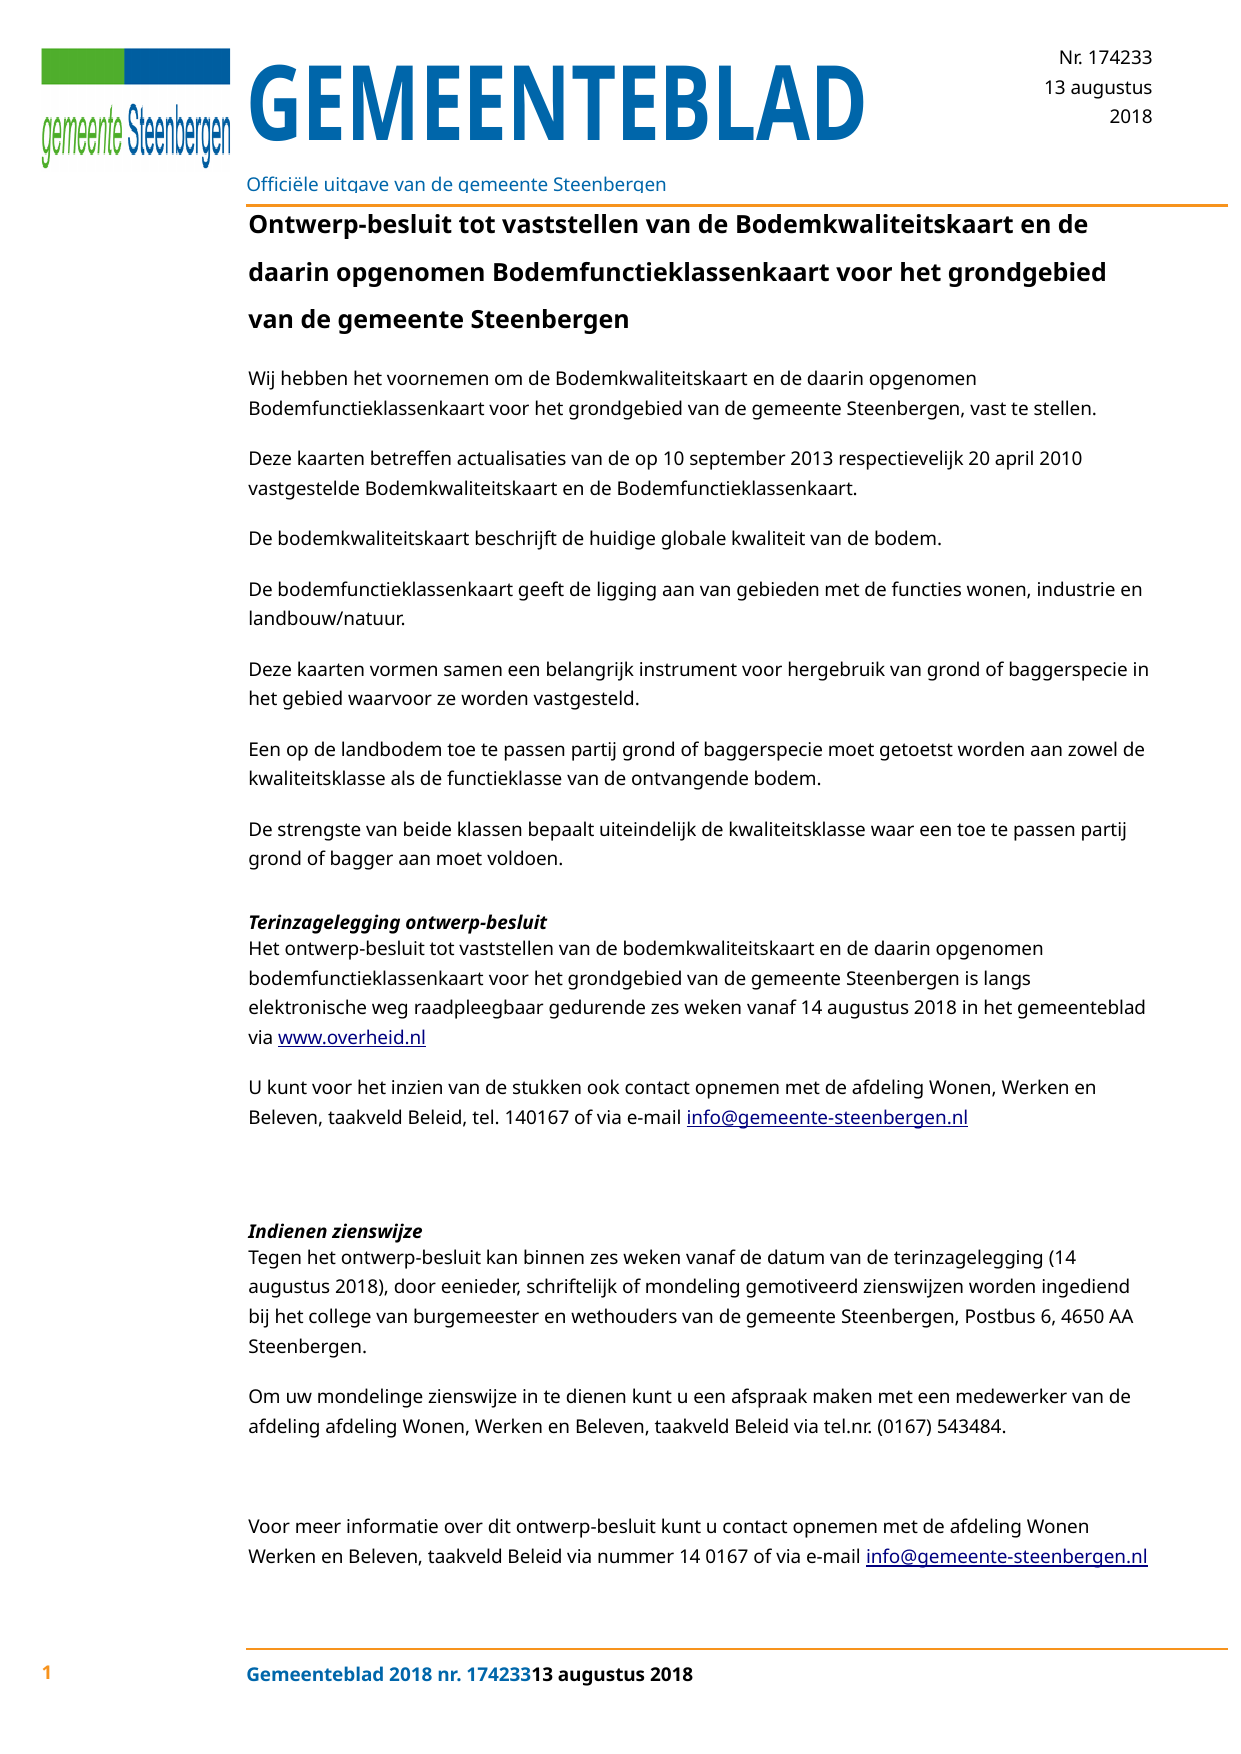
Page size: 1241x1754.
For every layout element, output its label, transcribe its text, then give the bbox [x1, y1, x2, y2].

text Tegen het ontwerp-besluit kan binnen zes weken vanaf de datum van de terinzagelegging (14 augustus 2018), door eenieder, schriftelijk of mondeling gemotiveerd zienswijzen worden ingediend bij het college van burgemeester en wethouders van de gemeente Steenbergen, Postbus 6, 4650 AA Steenbergen. [248, 1244, 1152, 1358]
text U kunt voor het inzien van de stukken ook contact opnemen met de afdeling Wonen, Werken en Beleven, taakveld Beleid, tel. 140167 of via e-mail info@gemeente-steenbergen.nl [248, 1074, 1152, 1130]
text Om uw mondelinge zienswijze in te dienen kunt u een afspraak maken met een medewerker van de afdeling afdeling Wonen, Werken en Beleven, taakveld Beleid via tel.nr. (0167) 543484. [248, 1383, 1152, 1438]
text Deze kaarten betreffen actualisaties van de op 10 september 2013 respectievelijk 20 april 2010 vastgestelde Bodemkwaliteitskaart en de Bodemfunctieklassenkaart. [248, 446, 1152, 501]
text Voor meer informatie over dit ontwerp-besluit kunt u contact opnemen met de afdeling Wonen Werken en Beleven, taakveld Beleid via nummer 14 0167 of via e-mail info@gemeente-steenbergen.nl [248, 1514, 1152, 1569]
text Terinzagelegging ontwerp-besluit [248, 909, 1152, 935]
text De strengste van beide klassen bepaalt uiteindelijk de kwaliteitsklasse waar een toe te passen partij grond of bagger aan moet voldoen. [248, 816, 1152, 871]
text Deze kaarten vormen samen een belangrijk instrument voor hergebruik van grond of baggerspecie in het gebied waarvoor ze worden vastgesteld. [248, 656, 1152, 711]
text Het ontwerp-besluit tot vaststellen van de bodemkwaliteitskaart en de daarin opgenomen bodemfunctieklassenkaart voor het grondgebied van de gemeente Steenbergen is langs elektronische weg raadpleegbaar gedurende zes weken vanaf 14 augustus 2018 in het gemeenteblad via www.overheid.nl [248, 935, 1152, 1050]
text De bodemfunctieklassenkaart geeft de ligging aan van gebieden met de functies wonen, industrie en landbouw/natuur. [248, 576, 1152, 631]
text Ontwerp-besluit tot vaststellen van de Bodemkwaliteitskaart en de daarin opgenomen Bodemfunctieklassenkaart voor het grondgebied van de gemeente Steenbergen [248, 207, 1152, 336]
picture [41, 47, 231, 172]
text Wij hebben het voornemen om de Bodemkwaliteitskaart en de daarin opgenomen Bodemfunctieklassenkaart voor het grondgebied van de gemeente Steenbergen, vast te stellen. [248, 366, 1152, 421]
text Indienen zienswijze [248, 1218, 1152, 1244]
text Een op de landbodem toe te passen partij grond of baggerspecie moet getoetst worden aan zowel de kwaliteitsklasse als de functieklasse van de ontvangende bodem. [248, 736, 1152, 791]
text De bodemkwaliteitskaart beschrijft de huidige globale kwaliteit van de bodem. [248, 526, 1152, 551]
